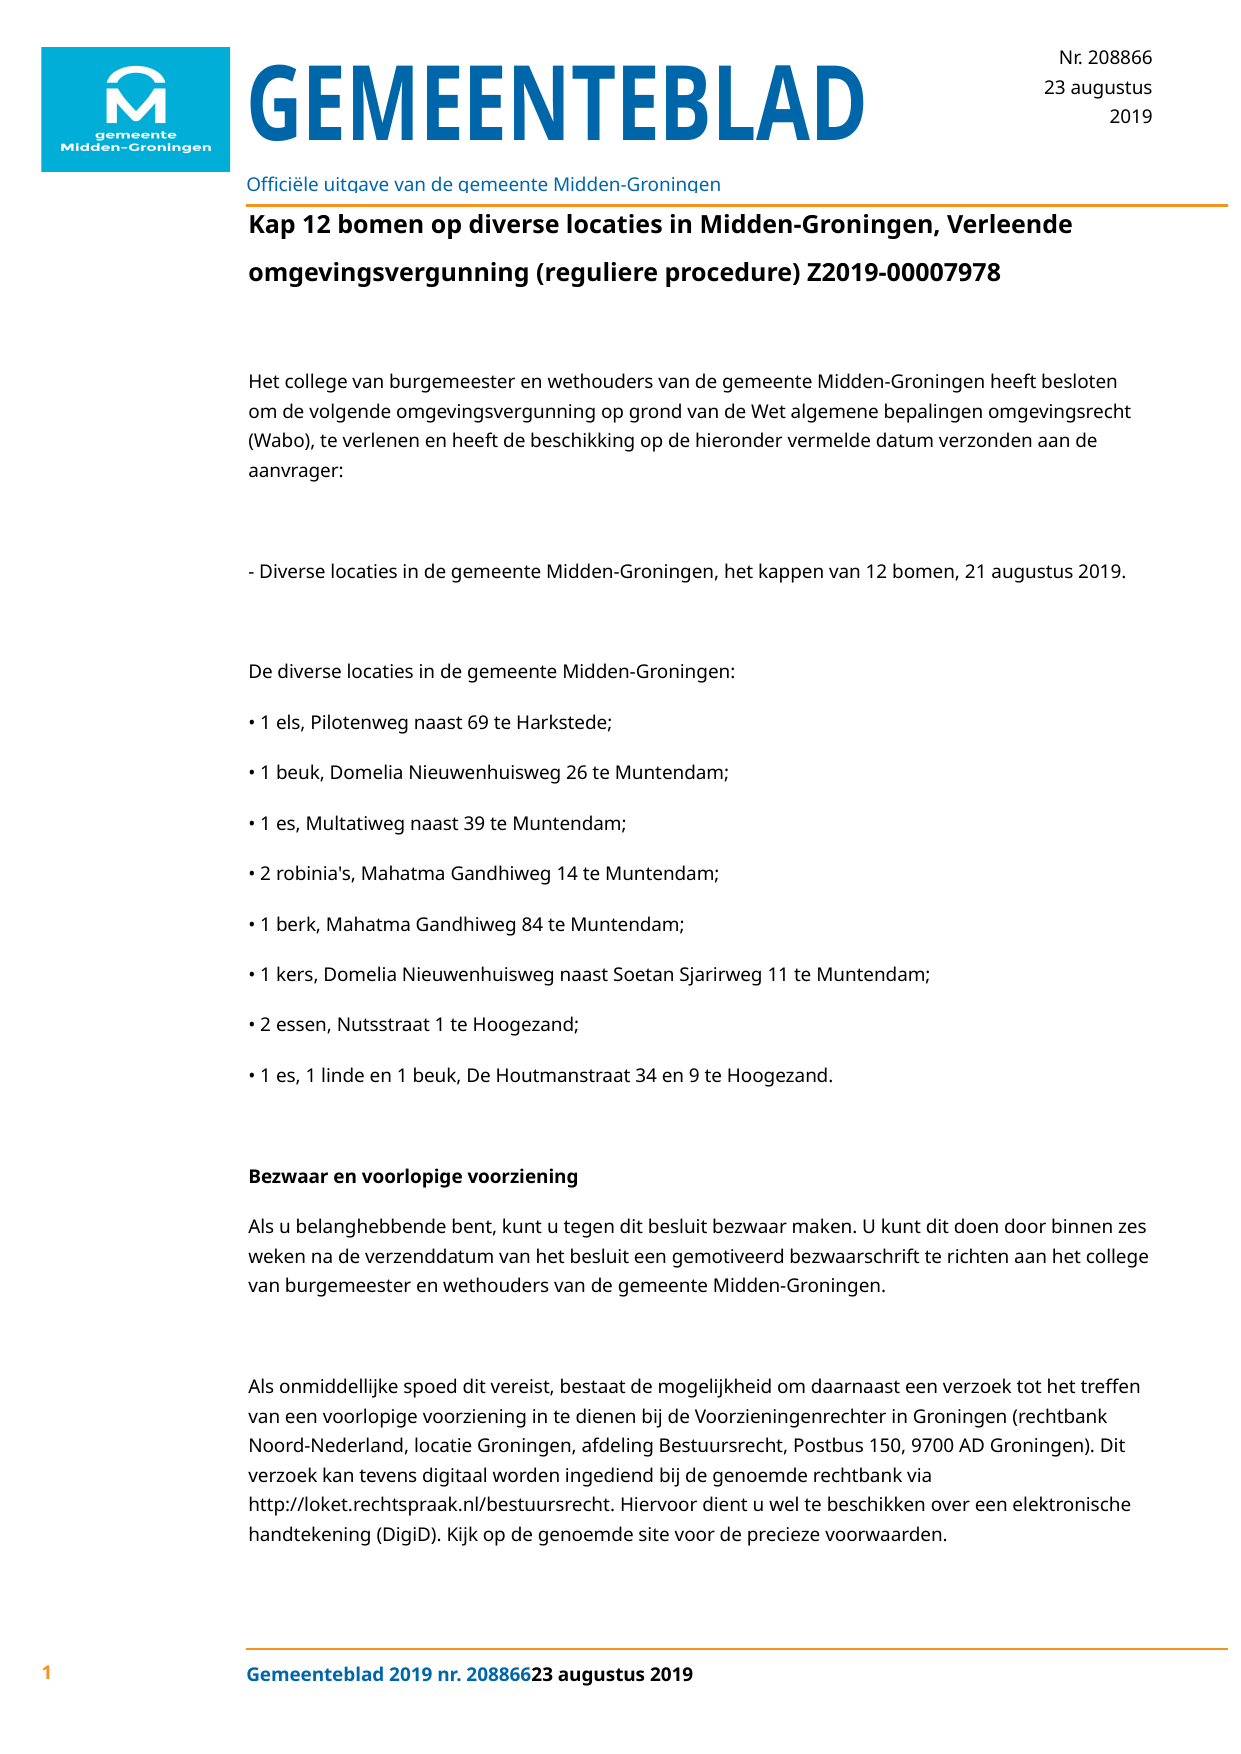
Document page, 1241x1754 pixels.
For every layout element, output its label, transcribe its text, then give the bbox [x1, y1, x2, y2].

text Als onmiddellijke spoed dit vereist, bestaat de mogelijkheid om daarnaast een verzoek tot het treffen van een voorlopige voorziening in te dienen bij de Voorzieningenrechter in Groningen (rechtbank Noord-Nederland, locatie Groningen, afdeling Bestuursrecht, Postbus 150, 9700 AD Groningen). Dit verzoek kan tevens digitaal worden ingediend bij de genoemde rechtbank via http://loket.rechtspraak.nl/bestuursrecht. Hiervoor dient u wel te beschikken over een elektronische handtekening (DigiD). Kijk op de genoemde site voor de precieze voorwaarden. [248, 1373, 1152, 1547]
text • 1 els, Pilotenweg naast 69 te Harkstede; [248, 709, 1152, 735]
text • 2 robinia's, Mahatma Gandhiweg 14 te Muntendam; [248, 860, 1152, 886]
text • 1 beuk, Domelia Nieuwenhuisweg 26 te Muntendam; [248, 759, 1152, 785]
text • 1 berk, Mahatma Gandhiweg 84 te Muntendam; [248, 911, 1152, 937]
picture [107, 89, 165, 122]
picture [184, 146, 190, 153]
text De diverse locaties in de gemeente Midden-Groningen: [248, 659, 1152, 684]
text - Diverse locaties in de gemeente Midden-Groningen, het kappen van 12 bomen, 21 augustus 2019. [248, 558, 1152, 584]
text Het college van burgemeester en wethouders van de gemeente Midden-Groningen heeft besloten om de volgende omgevingsvergunning op grond van de Wet algemene bepalingen omgevingsrecht (Wabo), te verlenen en heeft de beschikking op de hieronder vermelde datum verzonden aan de aanvrager: [248, 368, 1152, 483]
text • 1 es, 1 linde en 1 beuk, De Houtmanstraat 34 en 9 te Hoogezand. [248, 1062, 1152, 1088]
text Kap 12 bomen op diverse locaties in Midden-Groningen, Verleende omgevingsvergunning (reguliere procedure) Z2019-00007978 [248, 207, 1152, 288]
text Bezwaar en voorlopige voorziening [248, 1163, 1152, 1189]
text • 1 kers, Domelia Nieuwenhuisweg naast Soetan Sjarirweg 11 te Muntendam; [248, 961, 1152, 987]
text Als u belanghebbende bent, kunt u tegen dit besluit bezwaar maken. U kunt dit doen door binnen zes weken na de verzenddatum van het besluit een gemotiveerd bezwaarschrift te richten aan het college van burgemeester en wethouders van de gemeente Midden-Groningen. [248, 1213, 1152, 1298]
text • 2 essen, Nutsstraat 1 te Hoogezand; [248, 1012, 1152, 1037]
picture [108, 66, 164, 82]
text • 1 es, Multatiweg naast 39 te Muntendam; [248, 810, 1152, 836]
